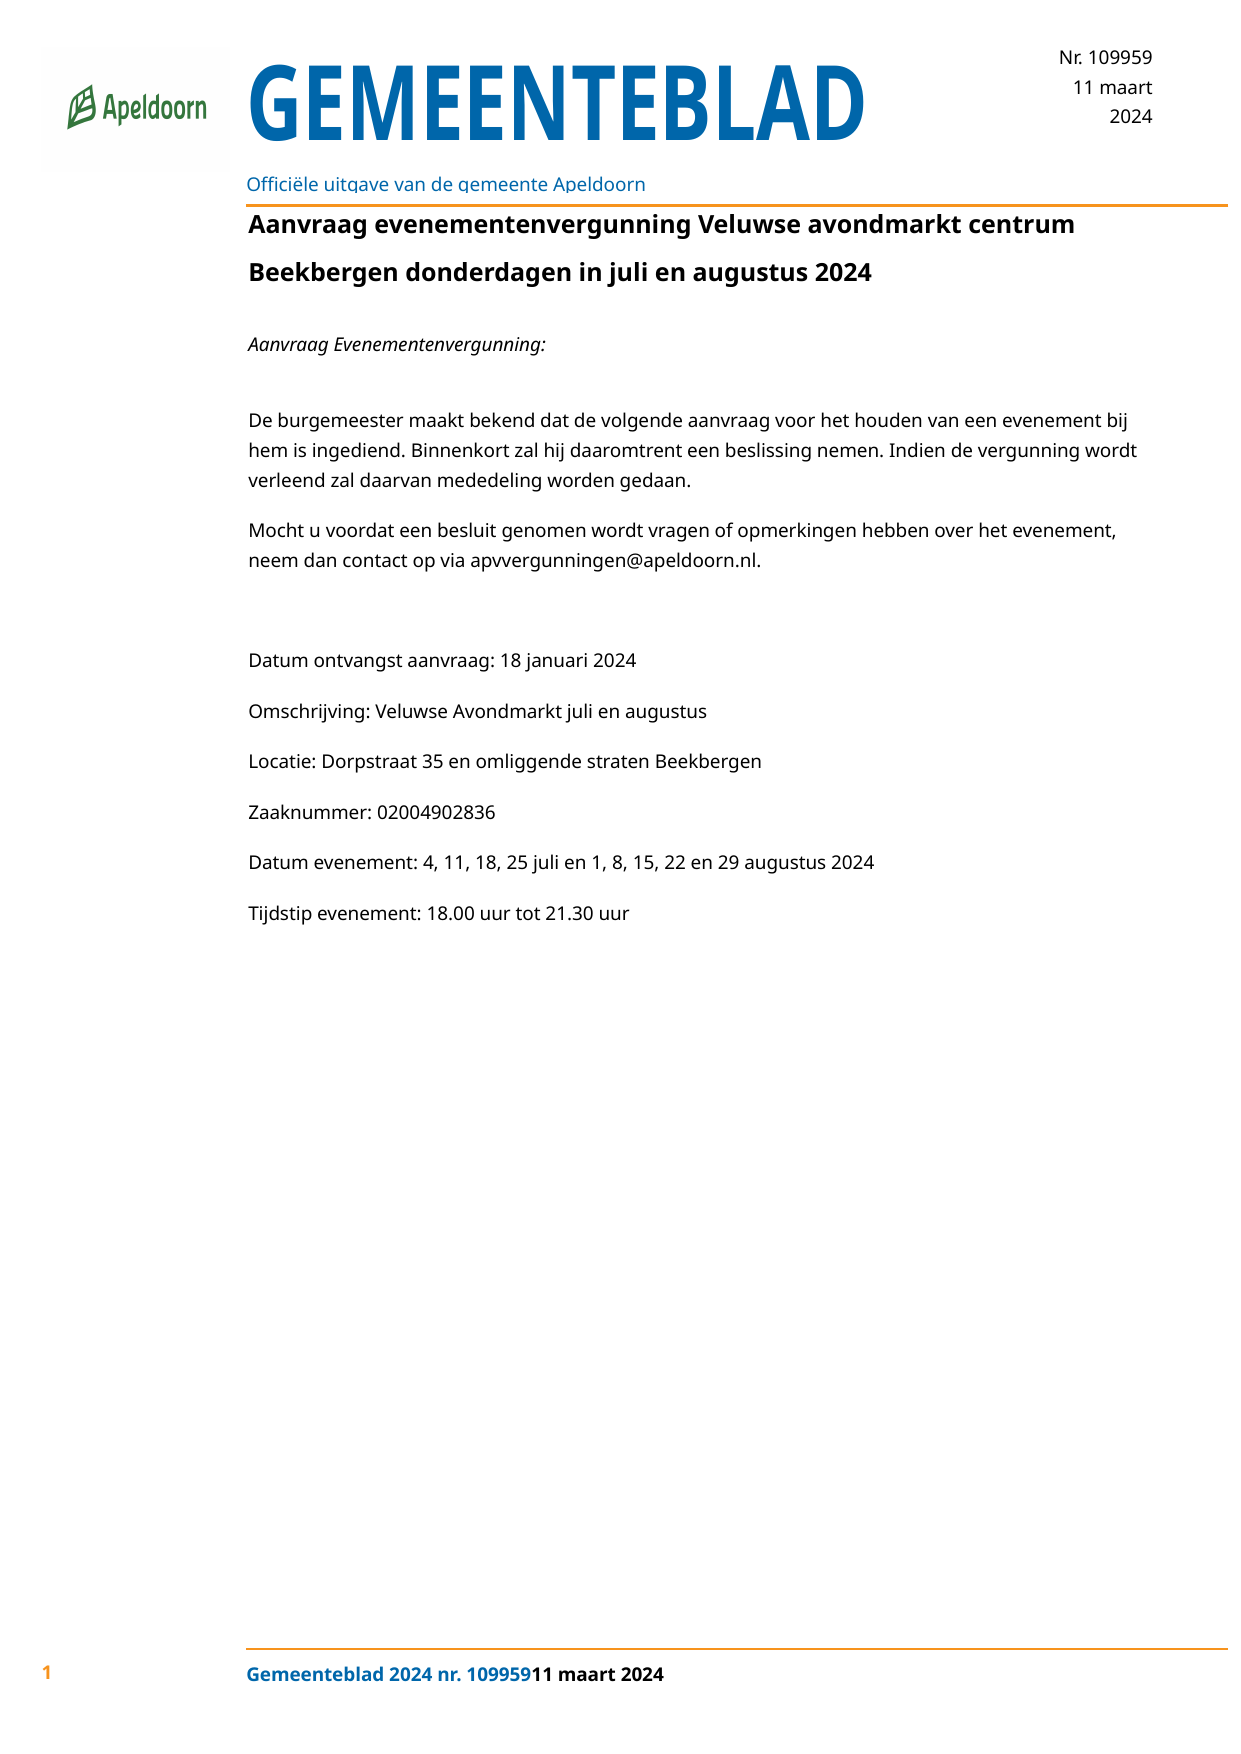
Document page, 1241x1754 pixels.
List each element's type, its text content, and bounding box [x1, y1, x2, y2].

text Zaaknummer: 02004902836 [248, 799, 1152, 824]
text Omschrijving: Veluwse Avondmarkt juli en augustus [248, 698, 1152, 724]
text De burgemeester maakt bekend dat de volgende aanvraag voor het houden van een evenement bij hem is ingediend. Binnenkort zal hij daaromtrent een beslissing nemen. Indien de vergunning wordt verleend zal daarvan mededeling worden gedaan. [248, 408, 1152, 492]
text Locatie: Dorpstraat 35 en omliggende straten Beekbergen [248, 748, 1152, 774]
text Aanvraag Evenementenvergunning: [248, 331, 1152, 357]
text Datum evenement: 4, 11, 18, 25 juli en 1, 8, 15, 22 en 29 augustus 2024 [248, 849, 1152, 875]
text Tijdstip evenement: 18.00 uur tot 21.30 uur [248, 900, 1152, 925]
text Datum ontvangst aanvraag: 18 januari 2024 [248, 648, 1152, 673]
text Mocht u voordat een besluit genomen wordt vragen of opmerkingen hebben over het evenement, neem dan contact op via apvvergunningen@apeldoorn.nl. [248, 517, 1152, 572]
picture [41, 47, 231, 172]
text Aanvraag evenementenvergunning Veluwse avondmarkt centrum Beekbergen donderdagen in juli en augustus 2024 [248, 207, 1152, 288]
